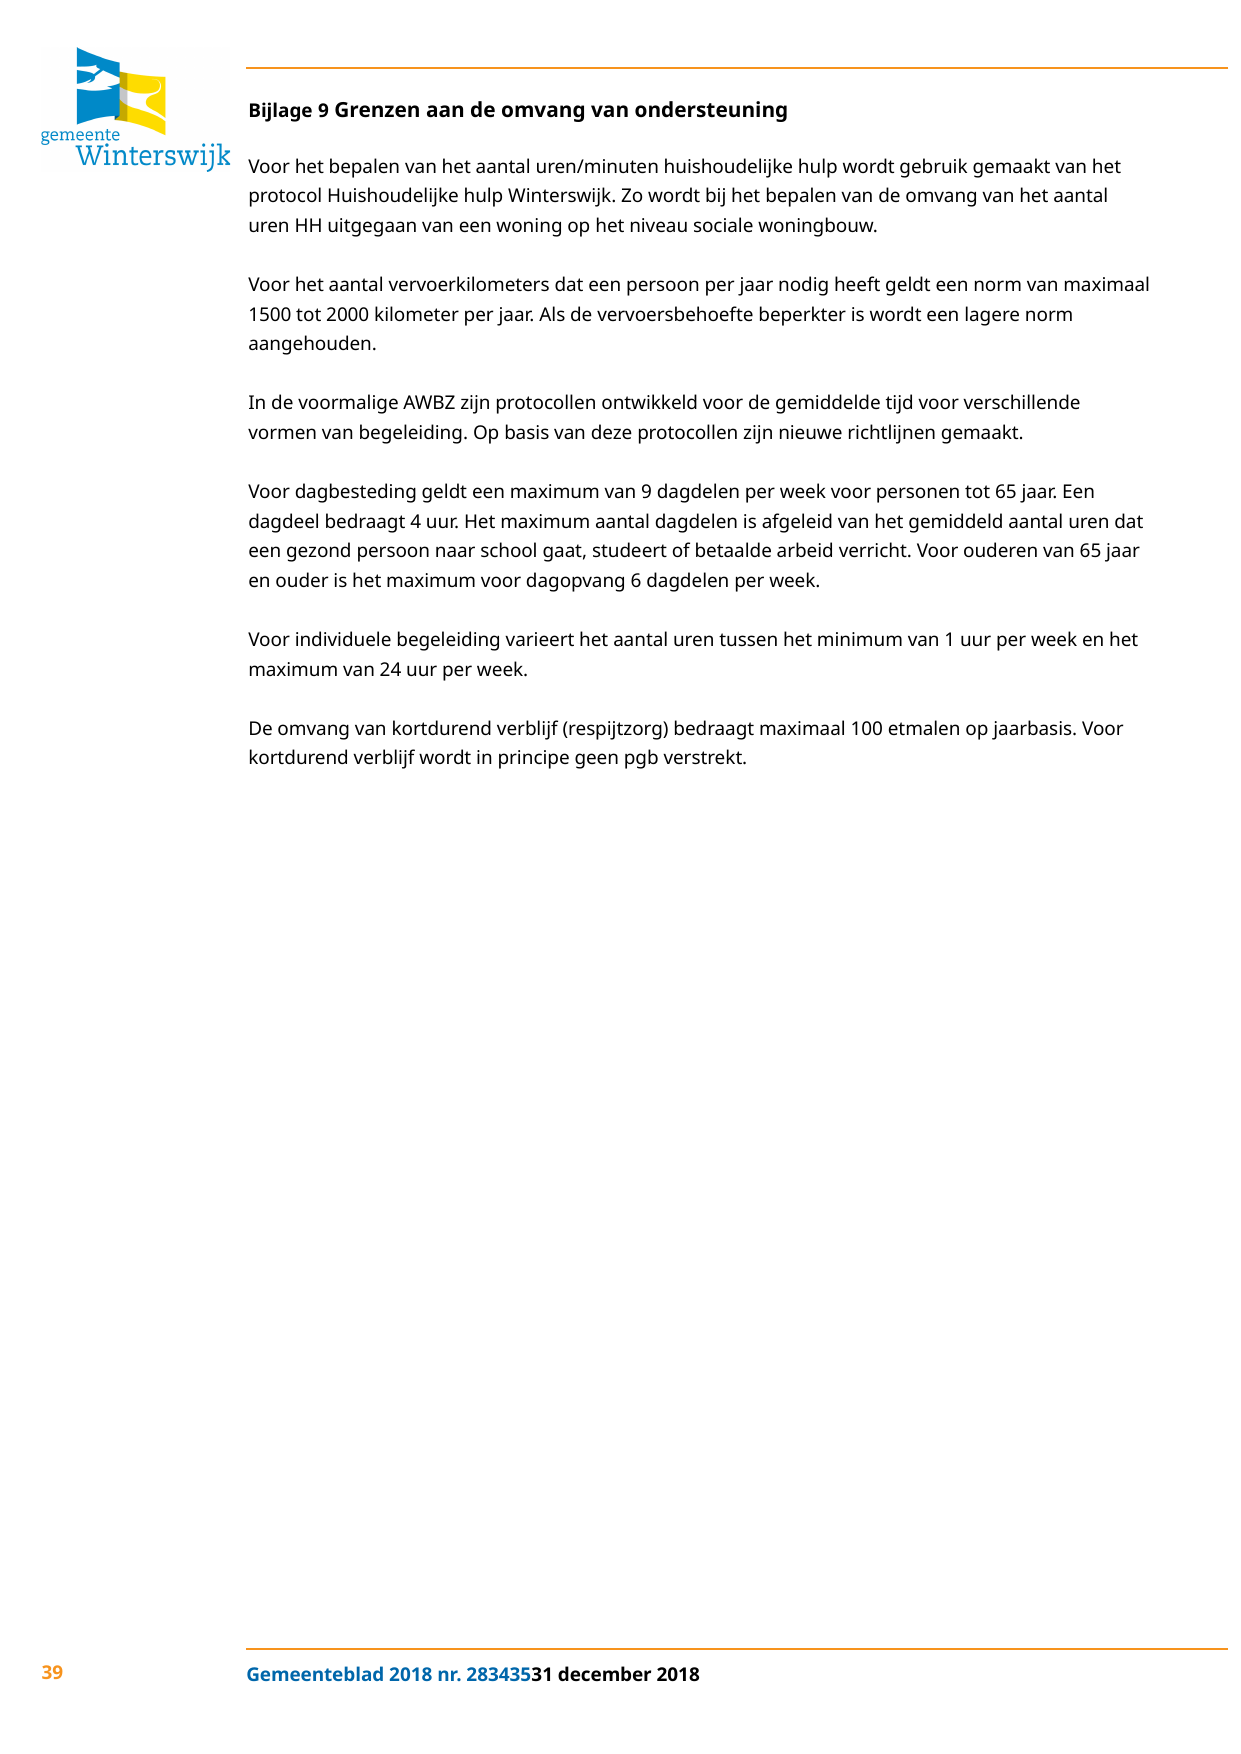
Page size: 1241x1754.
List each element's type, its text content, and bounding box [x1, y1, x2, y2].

text De omvang van kortdurend verblijf (respijtzorg) bedraagt maximaal 100 etmalen op jaarbasis. Voor kortdurend verblijf wordt in principe geen pgb verstrekt. [248, 715, 1152, 770]
text Voor individuele begeleiding varieert het aantal uren tussen het minimum van 1 uur per week en het maximum van 24 uur per week. [248, 626, 1152, 682]
text Bijlage 9 Grenzen aan de omvang van ondersteuning [248, 95, 1152, 123]
text Voor het bepalen van het aantal uren/minuten huishoudelijke hulp wordt gebruik gemaakt van het protocol Huishoudelijke hulp Winterswijk. Zo wordt bij het bepalen van de omvang van het aantal uren HH uitgegaan van een woning op het niveau sociale woningbouw. [248, 153, 1152, 238]
text Voor het aantal vervoerkilometers dat een persoon per jaar nodig heeft geldt een norm van maximaal 1500 tot 2000 kilometer per jaar. Als de vervoersbehoefte beperkter is wordt een lagere norm aangehouden. [248, 271, 1152, 356]
picture [41, 47, 231, 172]
picture [225, 153, 231, 162]
text In de voormalige AWBZ zijn protocollen ontwikkeld voor de gemiddelde tijd voor verschillende vormen van begeleiding. Op basis van deze protocollen zijn nieuwe richtlijnen gemaakt. [248, 389, 1152, 445]
text Voor dagbesteding geldt een maximum van 9 dagdelen per week voor personen tot 65 jaar. Een dagdeel bedraagt 4 uur. Het maximum aantal dagdelen is afgeleid van het gemiddeld aantal uren dat een gezond persoon naar school gaat, studeert of betaalde arbeid verricht. Voor ouderen van 65 jaar en ouder is het maximum voor dagopvang 6 dagdelen per week. [248, 478, 1152, 593]
